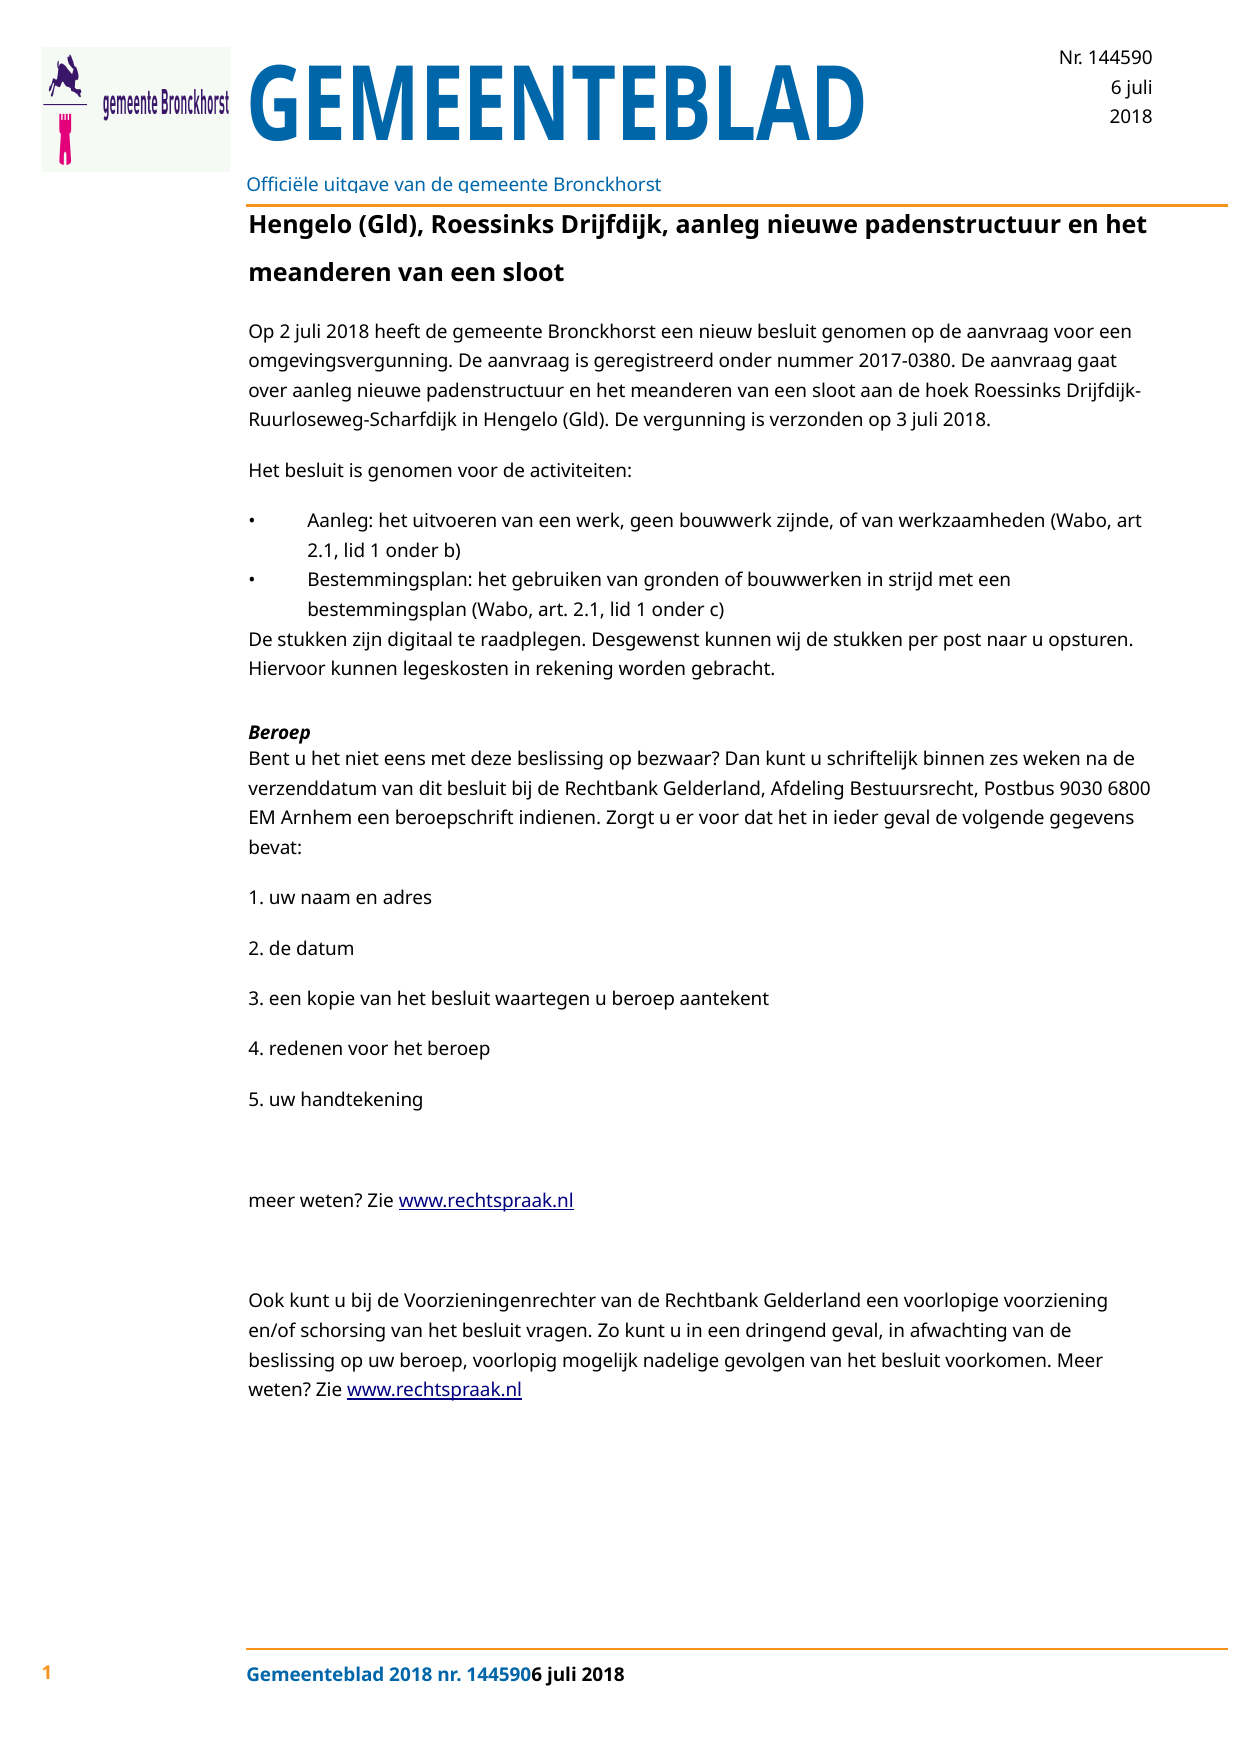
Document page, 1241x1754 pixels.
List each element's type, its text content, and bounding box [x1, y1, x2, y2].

text Het besluit is genomen voor de activiteiten: [248, 457, 1152, 483]
text De stukken zijn digitaal te raadplegen. Desgewenst kunnen wij de stukken per post naar u opsturen. Hiervoor kunnen legeskosten in rekening worden gebracht. [248, 626, 1152, 681]
text Bent u het niet eens met deze beslissing op bezwaar? Dan kunt u schriftelijk binnen zes weken na de verzenddatum van dit besluit bij de Rechtbank Gelderland, Afdeling Bestuursrecht, Postbus 9030 6800 EM Arnhem een beroepschrift indienen. Zorgt u er voor dat het in ieder geval de volgende gegevens bevat: [248, 745, 1152, 859]
text 3. een kopie van het besluit waartegen u beroep aantekent [248, 985, 1152, 1011]
text 1. uw naam en adres [248, 884, 1152, 910]
text Ook kunt u bij de Voorzieningenrechter van de Rechtbank Gelderland een voorlopige voorziening en/of schorsing van het besluit vragen. Zo kunt u in een dringend geval, in afwachting van de beslissing op uw beroep, voorlopig mogelijk nadelige gevolgen van het besluit voorkomen. Meer weten? Zie www.rechtspraak.nl [248, 1288, 1152, 1402]
picture [41, 47, 231, 172]
list Aanleg: het uitvoeren van een werk, geen bouwwerk zijnde, of van werkzaamheden (Wabo, art 2.1, lid 1 onder b) [248, 507, 1152, 563]
text Hengelo (Gld), Roessinks Drijfdijk, aanleg nieuwe padenstructuur en het meanderen van een sloot [248, 207, 1152, 288]
text 2. de datum [248, 935, 1152, 960]
text 4. redenen voor het beroep [248, 1036, 1152, 1061]
text Op 2 juli 2018 heeft de gemeente Bronckhorst een nieuw besluit genomen op de aanvraag voor een omgevingsvergunning. De aanvraag is geregistreerd onder nummer 2017-0380. De aanvraag gaat over aanleg nieuwe padenstructuur en het meanderen van een sloot aan de hoek Roessinks Drijfdijk-Ruurloseweg-Scharfdijk in Hengelo (Gld). De vergunning is verzonden op 3 juli 2018. [248, 318, 1152, 432]
text 5. uw handtekening [248, 1086, 1152, 1112]
text meer weten? Zie www.rechtspraak.nl [248, 1187, 1152, 1212]
text Beroep [248, 719, 1152, 745]
list Bestemmingsplan: het gebruiken van gronden of bouwwerken in strijd met een bestemmingsplan (Wabo, art. 2.1, lid 1 onder c) [248, 567, 1152, 622]
